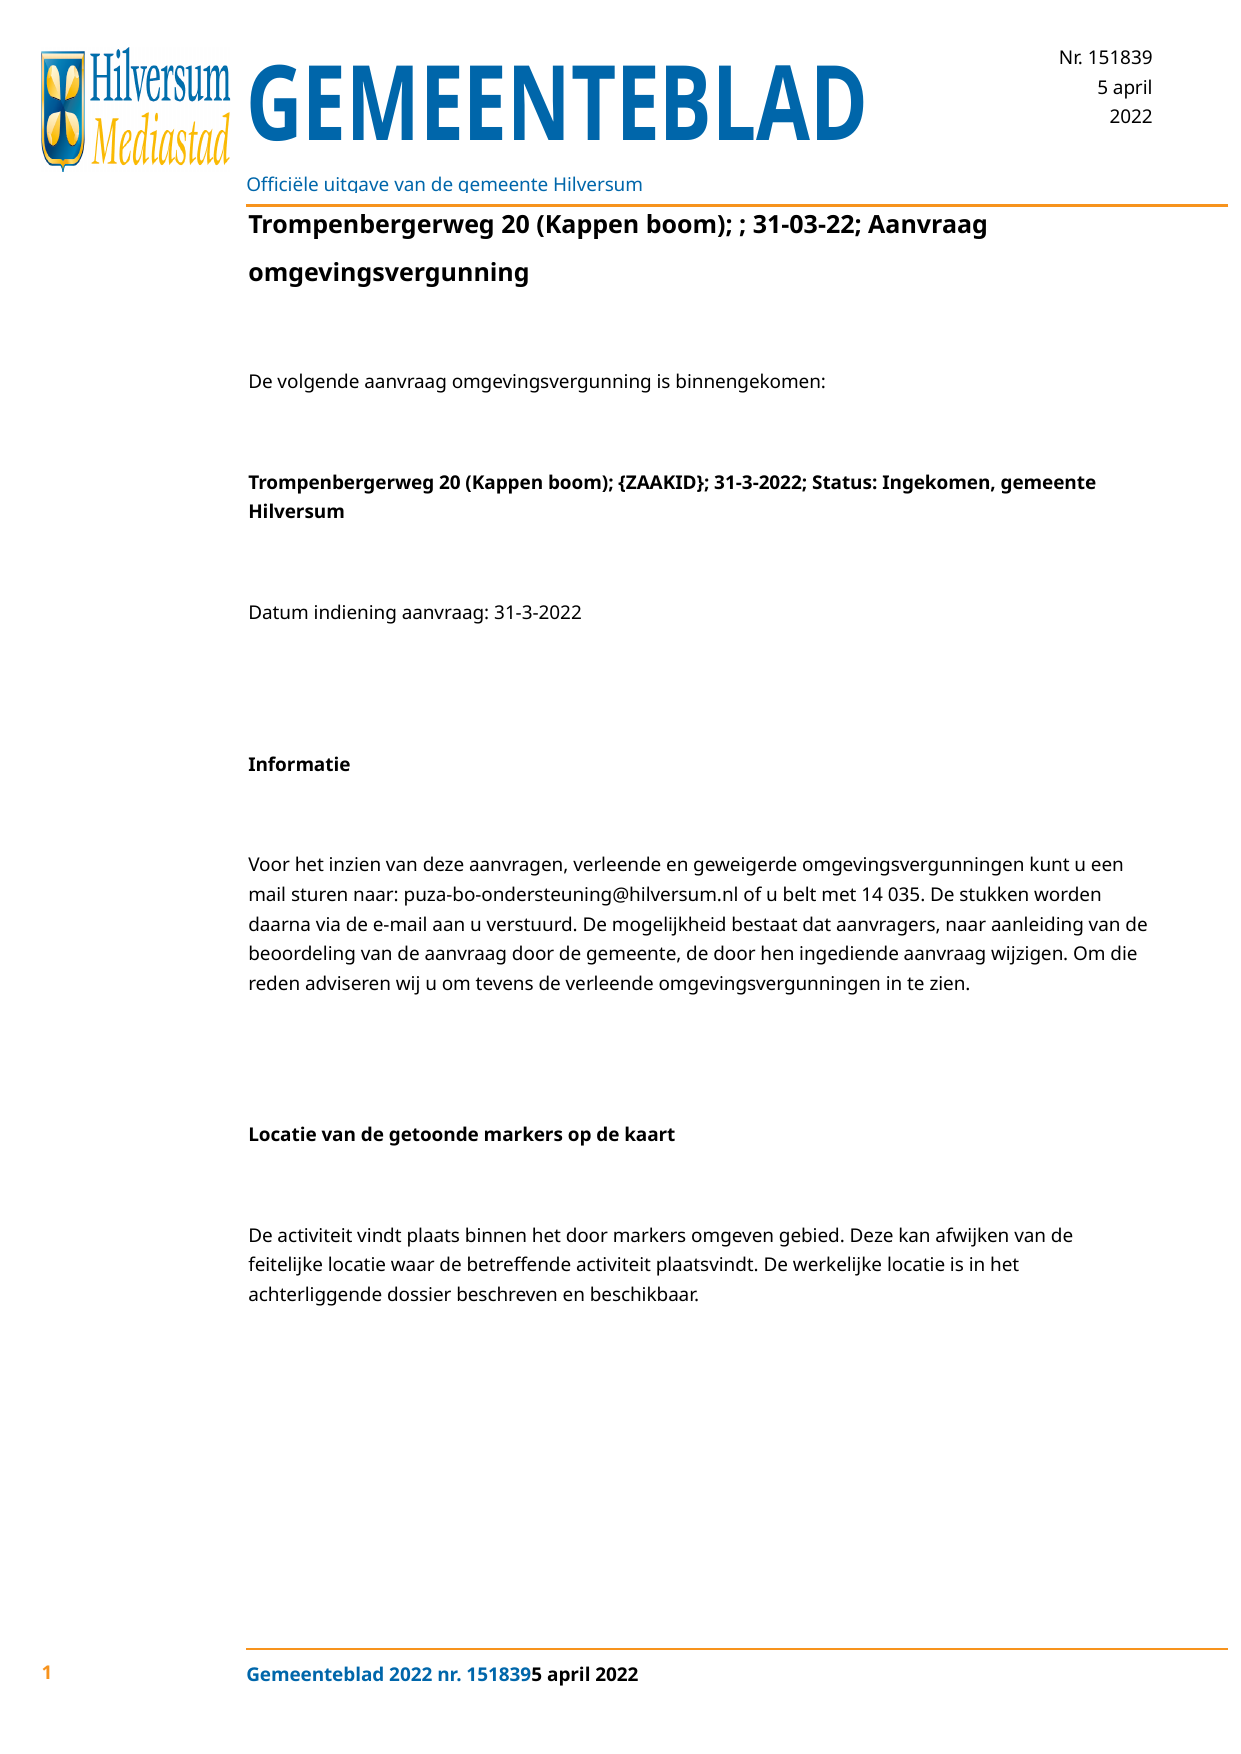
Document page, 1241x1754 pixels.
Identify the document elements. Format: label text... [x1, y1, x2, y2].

text Voor het inzien van deze aanvragen, verleende en geweigerde omgevingsvergunningen kunt u een mail sturen naar: puza-bo-ondersteuning@hilversum.nl of u belt met 14 035. De stukken worden daarna via de e-mail aan u verstuurd. De mogelijkheid bestaat dat aanvragers, naar aanleiding van de beoordeling van de aanvraag door de gemeente, de door hen ingediende aanvraag wijzigen. Om die reden adviseren wij u om tevens de verleende omgevingsvergunningen in te zien. [248, 852, 1152, 996]
text De activiteit vindt plaats binnen het door markers omgeven gebied. Deze kan afwijken van de feitelijke locatie waar de betreffende activiteit plaatsvindt. De werkelijke locatie is in het achterliggende dossier beschreven en beschikbaar. [248, 1222, 1152, 1307]
text De volgende aanvraag omgevingsvergunning is binnengekomen: [248, 368, 1152, 394]
text Datum indiening aanvraag: 31-3-2022 [248, 599, 1152, 625]
text Trompenbergerweg 20 (Kappen boom); {ZAAKID}; 31-3-2022; Status: Ingekomen, gemeente Hilversum [248, 469, 1152, 524]
picture [41, 47, 231, 172]
text Locatie van de getoonde markers op de kaart [248, 1121, 1152, 1147]
text Trompenbergerweg 20 (Kappen boom); ; 31-03-22; Aanvraag omgevingsvergunning [248, 207, 1152, 288]
text Informatie [248, 751, 1152, 777]
